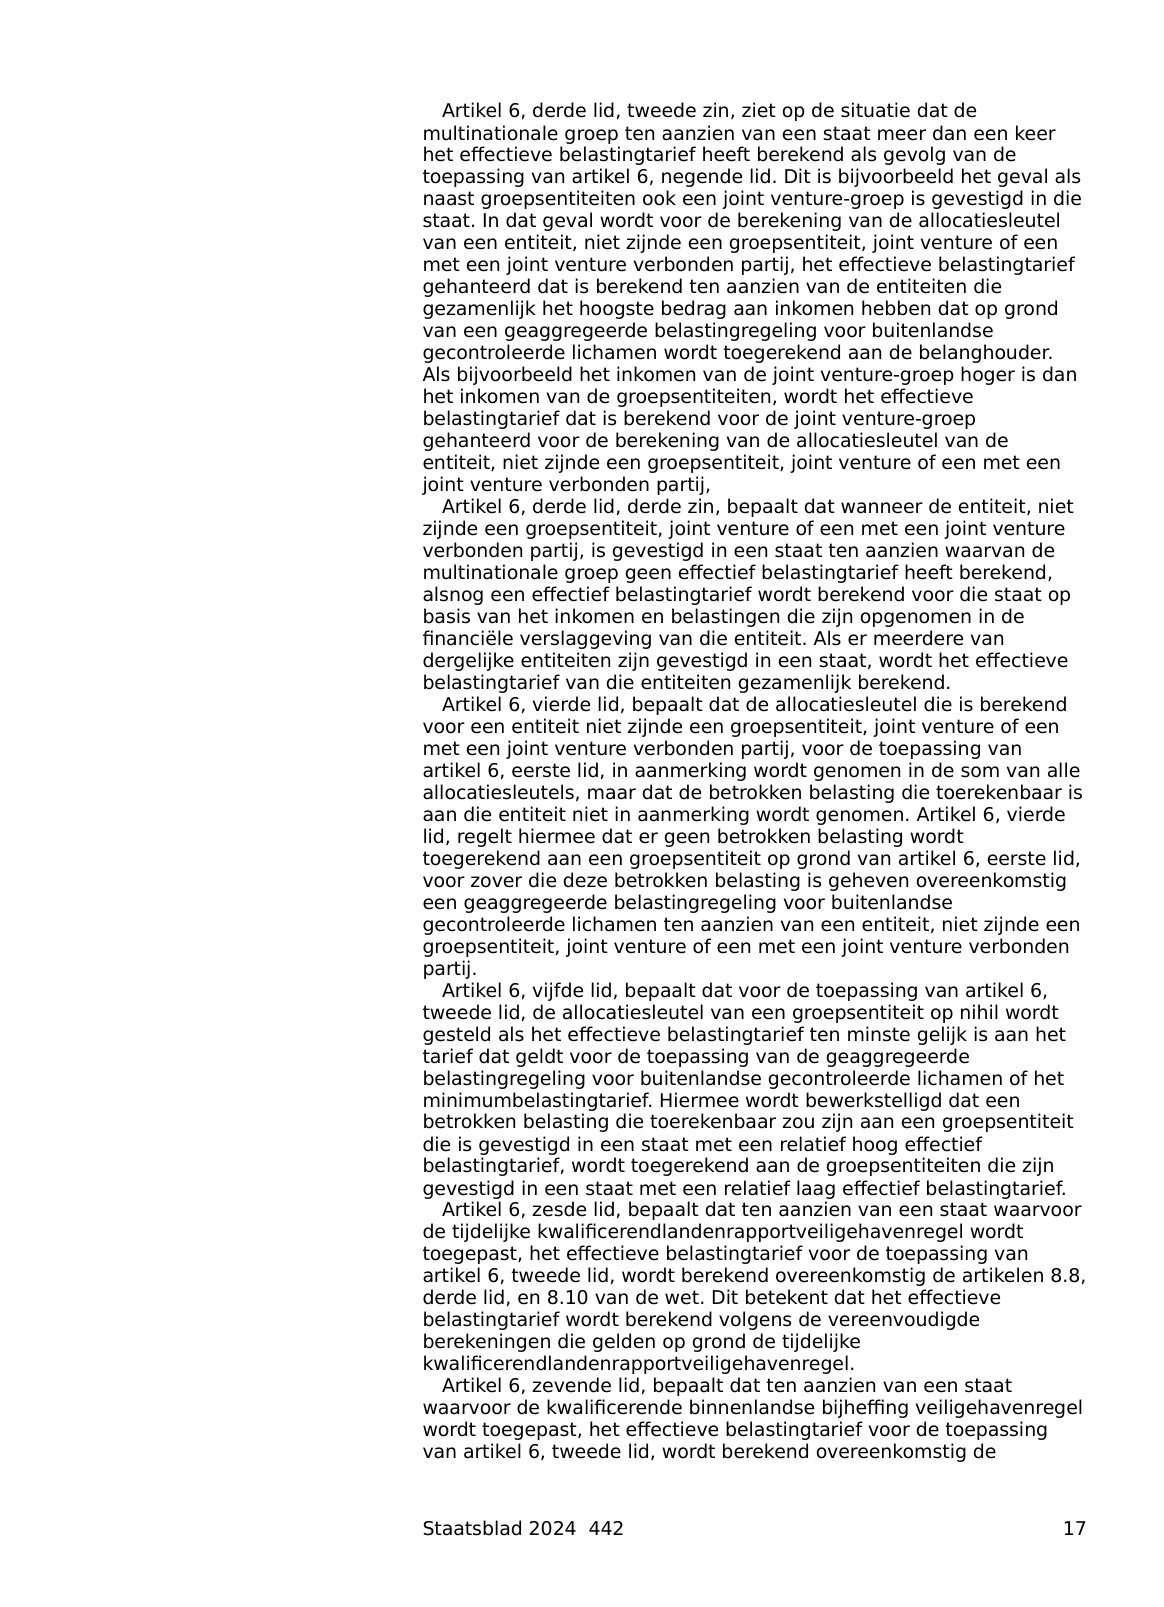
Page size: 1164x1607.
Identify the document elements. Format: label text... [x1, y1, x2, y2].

text Artikel 6, derde lid, derde zin, bepaalt dat wanneer de entiteit, niet zijnde een groepsentiteit, joint venture of een met een joint venture verbonden partij, is gevestigd in een staat ten aanzien waarvan de multinationale groep geen effectief belastingtarief heeft berekend, alsnog een effectief belastingtarief wordt berekend voor die staat op basis van het inkomen en belastingen die zijn opgenomen in de financiële verslaggeving van die entiteit. Als er meerdere van dergelijke entiteiten zijn gevestigd in een staat, wordt het effectieve belastingtarief van die entiteiten gezamenlijk berekend. [422, 496, 1087, 694]
text Artikel 6, vierde lid, bepaalt dat de allocatiesleutel die is berekend voor een entiteit niet zijnde een groepsentiteit, joint venture of een met een joint venture verbonden partij, voor de toepassing van artikel 6, eerste lid, in aanmerking wordt genomen in de som van alle allocatiesleutels, maar dat de betrokken belasting die toerekenbaar is aan die entiteit niet in aanmerking wordt genomen. Artikel 6, vierde lid, regelt hiermee dat er geen betrokken belasting wordt toegerekend aan een groepsentiteit op grond van artikel 6, eerste lid, voor zover die deze betrokken belasting is geheven overeenkomstig een geaggregeerde belastingregeling voor buitenlandse gecontroleerde lichamen ten aanzien van een entiteit, niet zijnde een groepsentiteit, joint venture of een met een joint venture verbonden partij. [422, 694, 1087, 979]
text Artikel 6, vijfde lid, bepaalt dat voor de toepassing van artikel 6, tweede lid, de allocatiesleutel van een groepsentiteit op nihil wordt gesteld als het effectieve belastingtarief ten minste gelijk is aan het tarief dat geldt voor de toepassing van de geaggregeerde belastingregeling voor buitenlandse gecontroleerde lichamen of het minimumbelastingtarief. Hiermee wordt bewerkstelligd dat een betrokken belasting die toerekenbaar zou zijn aan een groepsentiteit die is gevestigd in een staat met een relatief hoog effectief belastingtarief, wordt toegerekend aan de groepsentiteiten die zijn gevestigd in een staat met een relatief laag effectief belastingtarief. [422, 979, 1087, 1199]
text Artikel 6, derde lid, tweede zin, ziet op de situatie dat de multinationale groep ten aanzien van een staat meer dan een keer het effectieve belastingtarief heeft berekend als gevolg van de toepassing van artikel 6, negende lid. Dit is bijvoorbeeld het geval als naast groepsentiteiten ook een joint venture-groep is gevestigd in die staat. In dat geval wordt voor de berekening van de allocatiesleutel van een entiteit, niet zijnde een groepsentiteit, joint venture of een met een joint venture verbonden partij, het effectieve belastingtarief gehanteerd dat is berekend ten aanzien van de entiteiten die gezamenlijk het hoogste bedrag aan inkomen hebben dat op grond van een geaggregeerde belastingregeling voor buitenlandse gecontroleerde lichamen wordt toegerekend aan de belanghouder. Als bijvoorbeeld het inkomen van de joint venture-groep hoger is dan het inkomen van de groepsentiteiten, wordt het effectieve belastingtarief dat is berekend voor de joint venture-groep gehanteerd voor de berekening van de allocatiesleutel van de entiteit, niet zijnde een groepsentiteit, joint venture of een met een joint venture verbonden partij, [422, 100, 1087, 496]
text Artikel 6, zevende lid, bepaalt dat ten aanzien van een staat waarvoor de kwalificerende binnenlandse bijheffing veiligehavenregel wordt toegepast, het effectieve belastingtarief voor de toepassing van artikel 6, tweede lid, wordt berekend overeenkomstig de [422, 1375, 1087, 1463]
text Artikel 6, zesde lid, bepaalt dat ten aanzien van een staat waarvoor de tijdelijke kwalificerendlandenrapportveiligehavenregel wordt toegepast, het effectieve belastingtarief voor de toepassing van artikel 6, tweede lid, wordt berekend overeenkomstig de artikelen 8.8, derde lid, en 8.10 van de wet. Dit betekent dat het effectieve belastingtarief wordt berekend volgens de vereenvoudigde berekeningen die gelden op grond de tijdelijke kwalificerendlandenrapportveiligehavenregel. [422, 1199, 1087, 1375]
